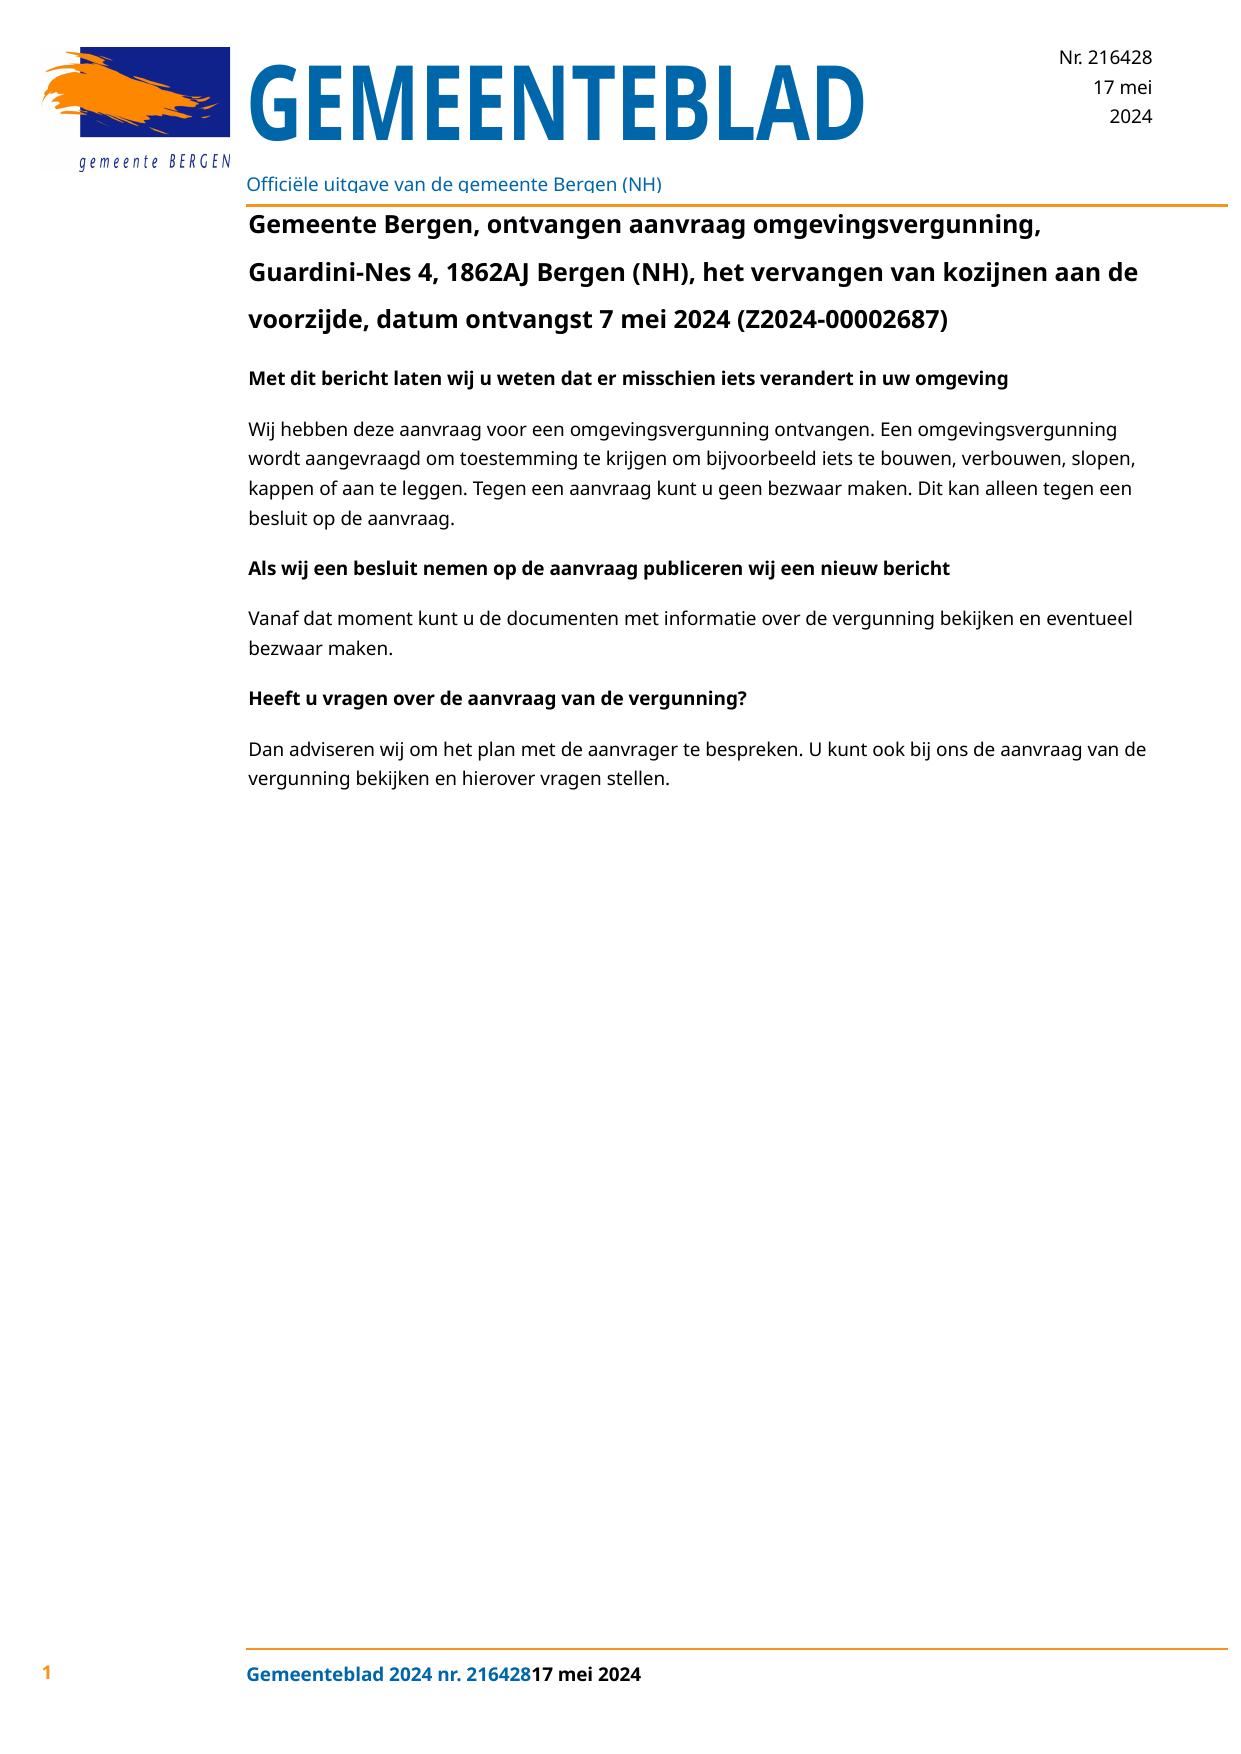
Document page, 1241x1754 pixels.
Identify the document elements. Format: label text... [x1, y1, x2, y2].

picture [41, 47, 231, 172]
text Wij hebben deze aanvraag voor een omgevingsvergunning ontvangen. Een omgevingsvergunning wordt aangevraagd om toestemming te krijgen om bijvoorbeeld iets te bouwen, verbouwen, slopen, kappen of aan te leggen. Tegen een aanvraag kunt u geen bezwaar maken. Dit kan alleen tegen een besluit op de aanvraag. [248, 416, 1152, 530]
text Als wij een besluit nemen op de aanvraag publiceren wij een nieuw bericht [248, 555, 1152, 581]
text Met dit bericht laten wij u weten dat er misschien iets verandert in uw omgeving [248, 366, 1152, 391]
text Gemeente Bergen, ontvangen aanvraag omgevingsvergunning, Guardini-Nes 4, 1862AJ Bergen (NH), het vervangen van kozijnen aan de voorzijde, datum ontvangst 7 mei 2024 (Z2024-00002687) [248, 207, 1152, 336]
text Heeft u vragen over de aanvraag van de vergunning? [248, 686, 1152, 711]
text Vanaf dat moment kunt u de documenten met informatie over de vergunning bekijken en eventueel bezwaar maken. [248, 606, 1152, 661]
text Dan adviseren wij om het plan met de aanvrager te bespreken. U kunt ook bij ons de aanvraag van de vergunning bekijken en hierover vragen stellen. [248, 736, 1152, 791]
